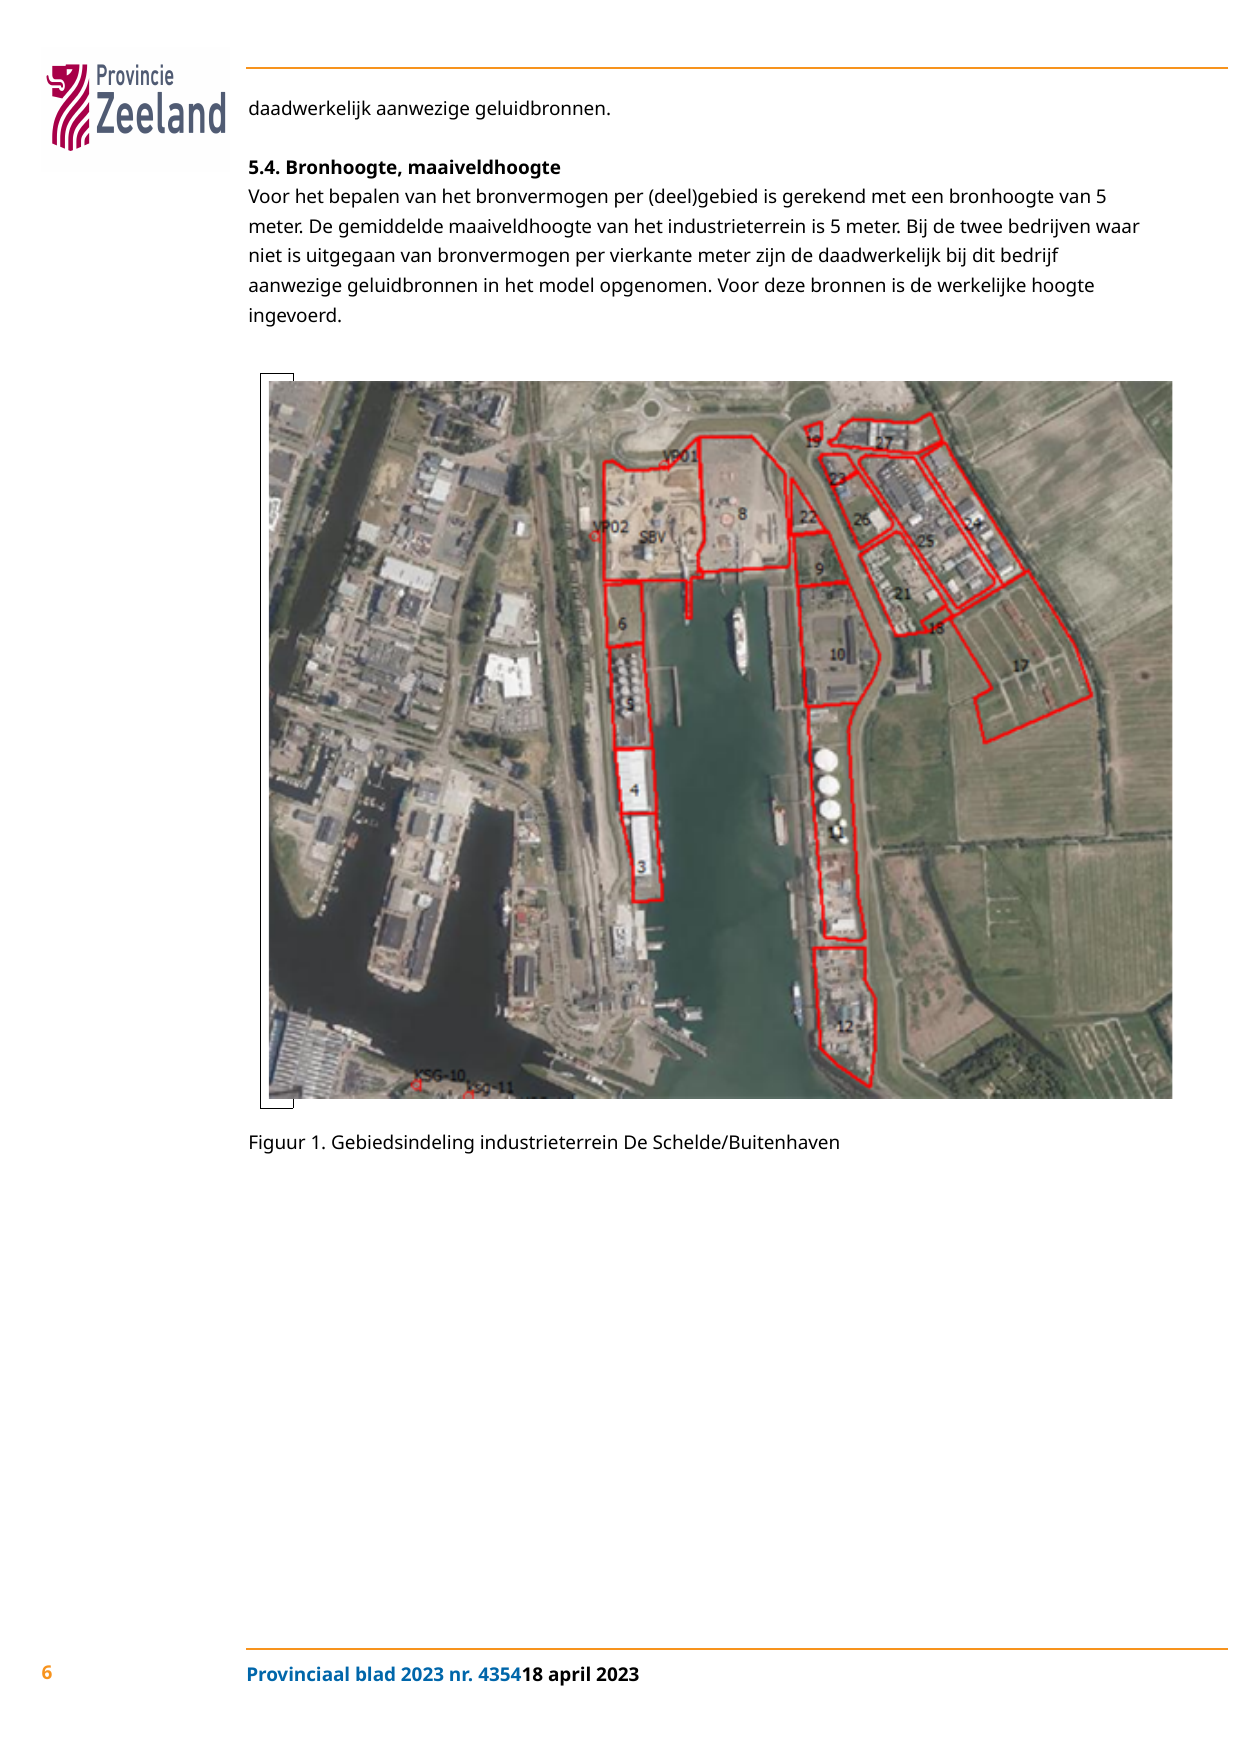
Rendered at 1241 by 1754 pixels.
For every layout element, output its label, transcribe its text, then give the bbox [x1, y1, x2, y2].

text daadwerkelijk aanwezige geluidbronnen. [248, 95, 1152, 121]
text Voor het bepalen van het bronvermogen per (deel)gebied is gerekend met een bronhoogte van 5 meter. De gemiddelde maaiveldhoogte van het industrieterrein is 5 meter. Bij de twee bedrijven waar niet is uitgegaan van bronvermogen per vierkante meter zijn de daadwerkelijk bij dit bedrijf aanwezige geluidbronnen in het model opgenomen. Voor deze bronnen is de werkelijke hoogte ingevoerd. [248, 183, 1152, 328]
picture [41, 47, 231, 172]
text Figuur 1. Gebiedsindeling industrieterrein De Schelde/Buitenhaven [248, 1129, 1152, 1155]
picture [268, 381, 1173, 1099]
text 5.4. Bronhoogte, maaiveldhoogte [248, 154, 1152, 180]
